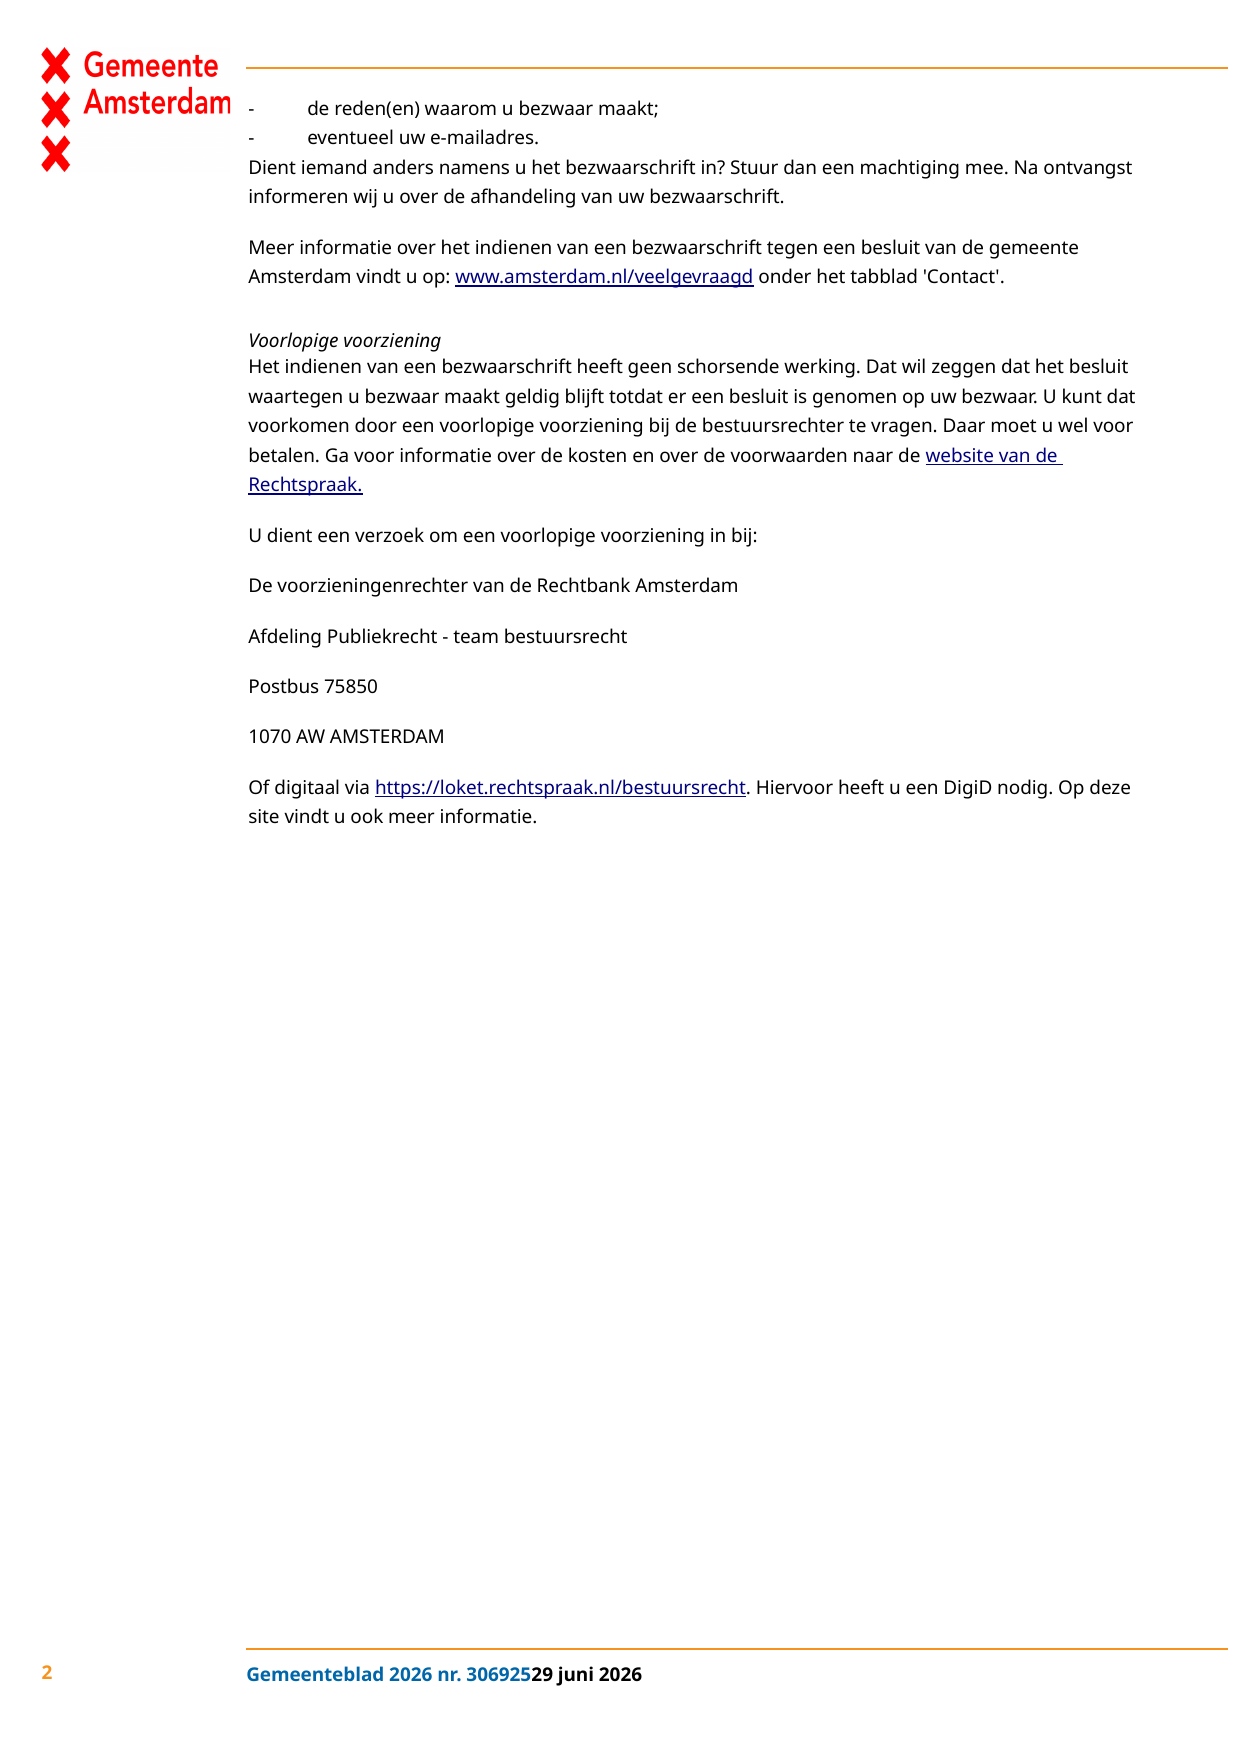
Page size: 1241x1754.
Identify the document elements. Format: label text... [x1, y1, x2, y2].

text Afdeling Publiekrecht - team bestuursrecht [248, 623, 1152, 648]
text Of digitaal via https://loket.rechtspraak.nl/bestuursrecht. Hiervoor heeft u een DigiD nodig. Op deze site vindt u ook meer informatie. [248, 774, 1152, 829]
text Meer informatie over het indienen van een bezwaarschrift tegen een besluit van de gemeente Amsterdam vindt u op: www.amsterdam.nl/veelgevraagd onder het tabblad 'Contact'. [248, 234, 1152, 289]
list eventueel uw e-mailadres. [248, 124, 1152, 150]
text Voorlopige voorziening [248, 327, 1152, 353]
text Postbus 75850 [248, 673, 1152, 699]
text De voorzieningenrechter van de Rechtbank Amsterdam [248, 572, 1152, 598]
text Dient iemand anders namens u het bezwaarschrift in? Stuur dan een machtiging mee. Na ontvangst informeren wij u over de afhandeling van uw bezwaarschrift. [248, 154, 1152, 209]
list de reden(en) waarom u bezwaar maakt; [248, 95, 1152, 121]
text 1070 AW AMSTERDAM [248, 724, 1152, 749]
picture [41, 47, 231, 172]
text U dient een verzoek om een voorlopige voorziening in bij: [248, 522, 1152, 548]
text Het indienen van een bezwaarschrift heeft geen schorsende werking. Dat wil zeggen dat het besluit waartegen u bezwaar maakt geldig blijft totdat er een besluit is genomen op uw bezwaar. U kunt dat voorkomen door een voorlopige voorziening bij de bestuursrechter te vragen. Daar moet u wel voor betalen. Ga voor informatie over de kosten en over de voorwaarden naar de website van de Rechtspraak. [248, 353, 1152, 497]
